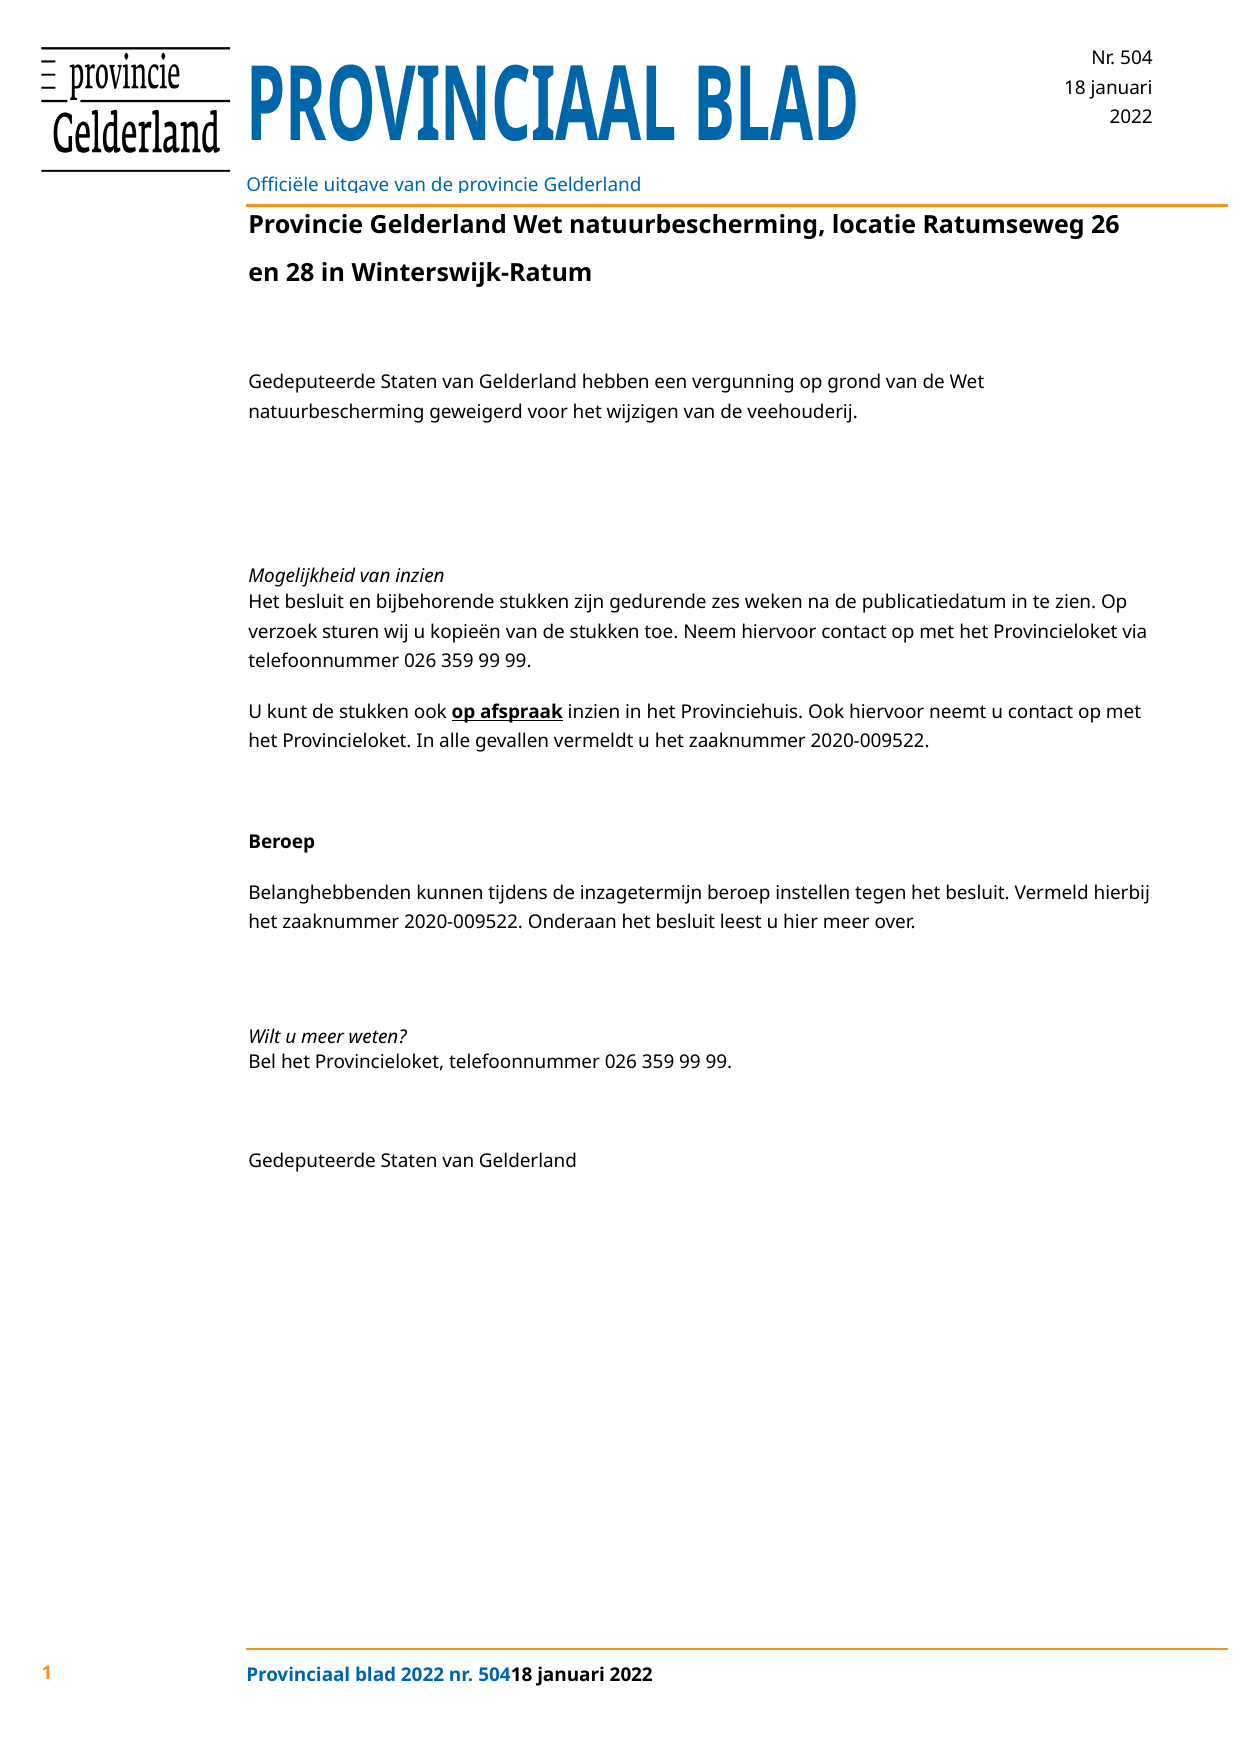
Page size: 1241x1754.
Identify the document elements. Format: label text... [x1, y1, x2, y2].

text U kunt de stukken ook op afspraak inzien in het Provinciehuis. Ook hiervoor neemt u contact op met het Provincieloket. In alle gevallen vermeldt u het zaaknummer 2020-009522. [248, 698, 1152, 753]
text Provincie Gelderland Wet natuurbescherming, locatie Ratumseweg 26 en 28 in Winterswijk-Ratum [248, 207, 1152, 288]
text Mogelijkheid van inzien [248, 563, 1152, 588]
text Beroep [248, 828, 1152, 854]
text Het besluit en bijbehorende stukken zijn gedurende zes weken na de publicatiedatum in te zien. Op verzoek sturen wij u kopieën van de stukken toe. Neem hiervoor contact op met het Provincieloket via telefoonnummer 026 359 99 99. [248, 588, 1152, 673]
text Wilt u meer weten? [248, 1023, 1152, 1048]
text Gedeputeerde Staten van Gelderland hebben een vergunning op grond van de Wet natuurbescherming geweigerd voor het wijzigen van de veehouderij. [248, 368, 1152, 424]
text Belanghebbenden kunnen tijdens de inzagetermijn beroep instellen tegen het besluit. Vermeld hierbij het zaaknummer 2020-009522. Onderaan het besluit leest u hier meer over. [248, 879, 1152, 934]
text Bel het Provincieloket, telefoonnummer 026 359 99 99. [248, 1048, 1152, 1074]
text Gedeputeerde Staten van Gelderland [248, 1147, 1152, 1172]
picture [41, 47, 231, 172]
